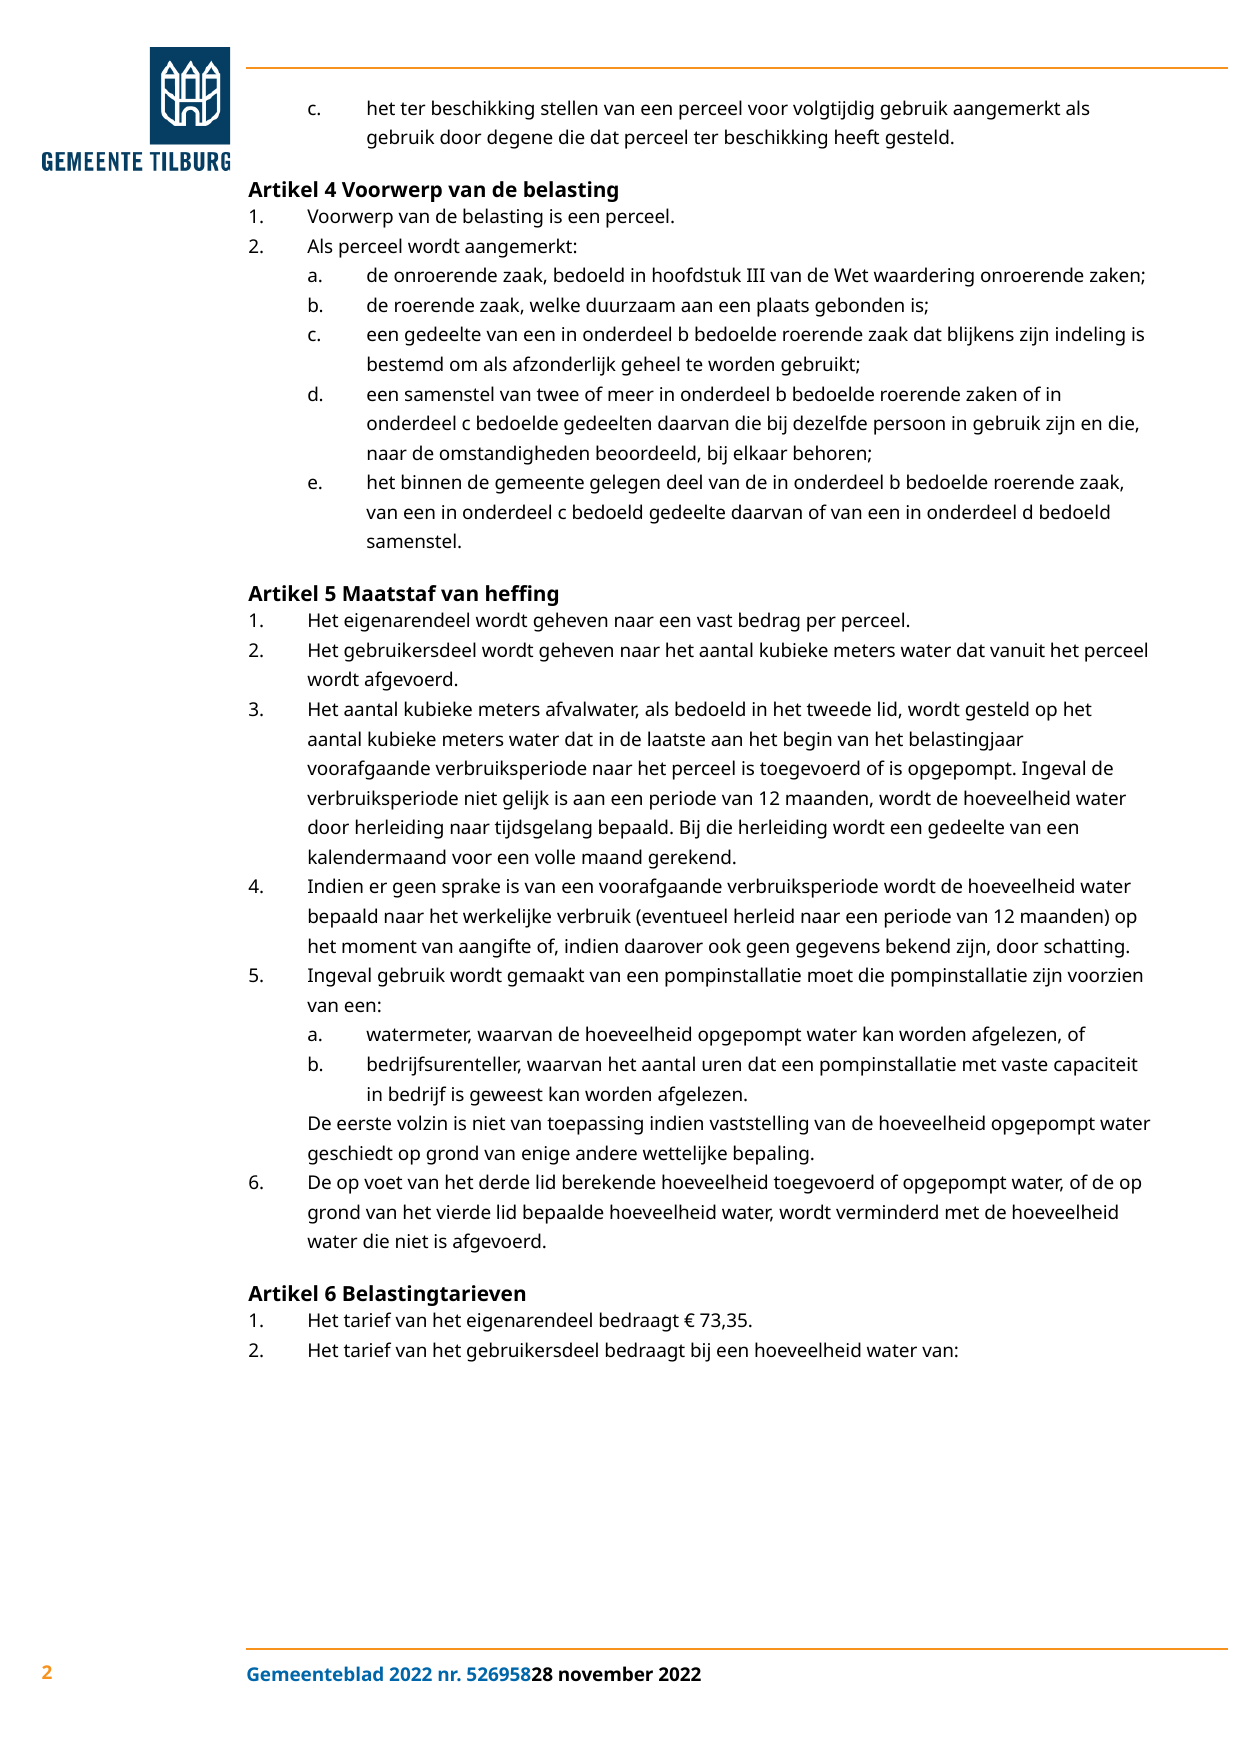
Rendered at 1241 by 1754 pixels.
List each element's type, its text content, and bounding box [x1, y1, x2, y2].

list De op voet van het derde lid berekende hoeveelheid toegevoerd of opgepompt water, of de op grond van het vierde lid bepaalde hoeveelheid water, wordt verminderd met de hoeveelheid water die niet is afgevoerd. [248, 1169, 1152, 1254]
list Het gebruikersdeel wordt geheven naar het aantal kubieke meters water dat vanuit het perceel wordt afgevoerd. [248, 637, 1152, 692]
list Voorwerp van de belasting is een perceel. [248, 203, 1152, 229]
list Het aantal kubieke meters afvalwater, als bedoeld in het tweede lid, wordt gesteld op het aantal kubieke meters water dat in de laatste aan het begin van het belastingjaar voorafgaande verbruiksperiode naar het perceel is toegevoerd of is opgepompt. Ingeval de verbruiksperiode niet gelijk is aan een periode van 12 maanden, wordt de hoeveelheid water door herleiding naar tijdsgelang bepaald. Bij die herleiding wordt een gedeelte van een kalendermaand voor een volle maand gerekend. [248, 696, 1152, 870]
list Ingeval gebruik wordt gemaakt van een pompinstallatie moet die pompinstallatie zijn voorzien van een: [248, 962, 1152, 1018]
list Indien er geen sprake is van een voorafgaande verbruiksperiode wordt de hoeveelheid water bepaald naar het werkelijke verbruik (eventueel herleid naar een periode van 12 maanden) op het moment van aangifte of, indien daarover ook geen gegevens bekend zijn, door schatting. [248, 874, 1152, 959]
list een gedeelte van een in onderdeel b bedoelde roerende zaak dat blijkens zijn indeling is bestemd om als afzonderlijk geheel te worden gebruikt; [307, 322, 1152, 377]
list de onroerende zaak, bedoeld in hoofdstuk III van de Wet waardering onroerende zaken; [307, 262, 1152, 288]
list het ter beschikking stellen van een perceel voor volgtijdig gebruik aangemerkt als gebruik door degene die dat perceel ter beschikking heeft gesteld. [307, 95, 1152, 150]
list het binnen de gemeente gelegen deel van de in onderdeel b bedoelde roerende zaak, van een in onderdeel c bedoeld gedeelte daarvan of van een in onderdeel d bedoeld samenstel. [307, 469, 1152, 554]
list een samenstel van twee of meer in onderdeel b bedoelde roerende zaken of in onderdeel c bedoelde gedeelten daarvan die bij dezelfde persoon in gebruik zijn en die, naar de omstandigheden beoordeeld, bij elkaar behoren; [307, 381, 1152, 466]
list Het tarief van het gebruikersdeel bedraagt bij een hoeveelheid water van: [248, 1337, 1152, 1363]
text Artikel 4 Voorwerp van de belasting [248, 175, 1152, 203]
list watermeter, waarvan de hoeveelheid opgepompt water kan worden afgelezen, of [307, 1022, 1152, 1047]
list de roerende zaak, welke duurzaam aan een plaats gebonden is; [307, 292, 1152, 318]
text Artikel 6 Belastingtarieven [248, 1279, 1152, 1308]
list Het eigenarendeel wordt geheven naar een vast bedrag per perceel. [248, 607, 1152, 633]
text Artikel 5 Maatstaf van heffing [248, 579, 1152, 607]
list Het tarief van het eigenarendeel bedraagt € 73,35. [248, 1308, 1152, 1333]
list De eerste volzin is niet van toepassing indien vaststelling van de hoeveelheid opgepompt water geschiedt op grond van enige andere wettelijke bepaling. [248, 1110, 1152, 1166]
list Als perceel wordt aangemerkt: [248, 233, 1152, 258]
picture [41, 47, 231, 172]
list bedrijfsurenteller, waarvan het aantal uren dat een pompinstallatie met vaste capaciteit in bedrijf is geweest kan worden afgelezen. [307, 1051, 1152, 1107]
